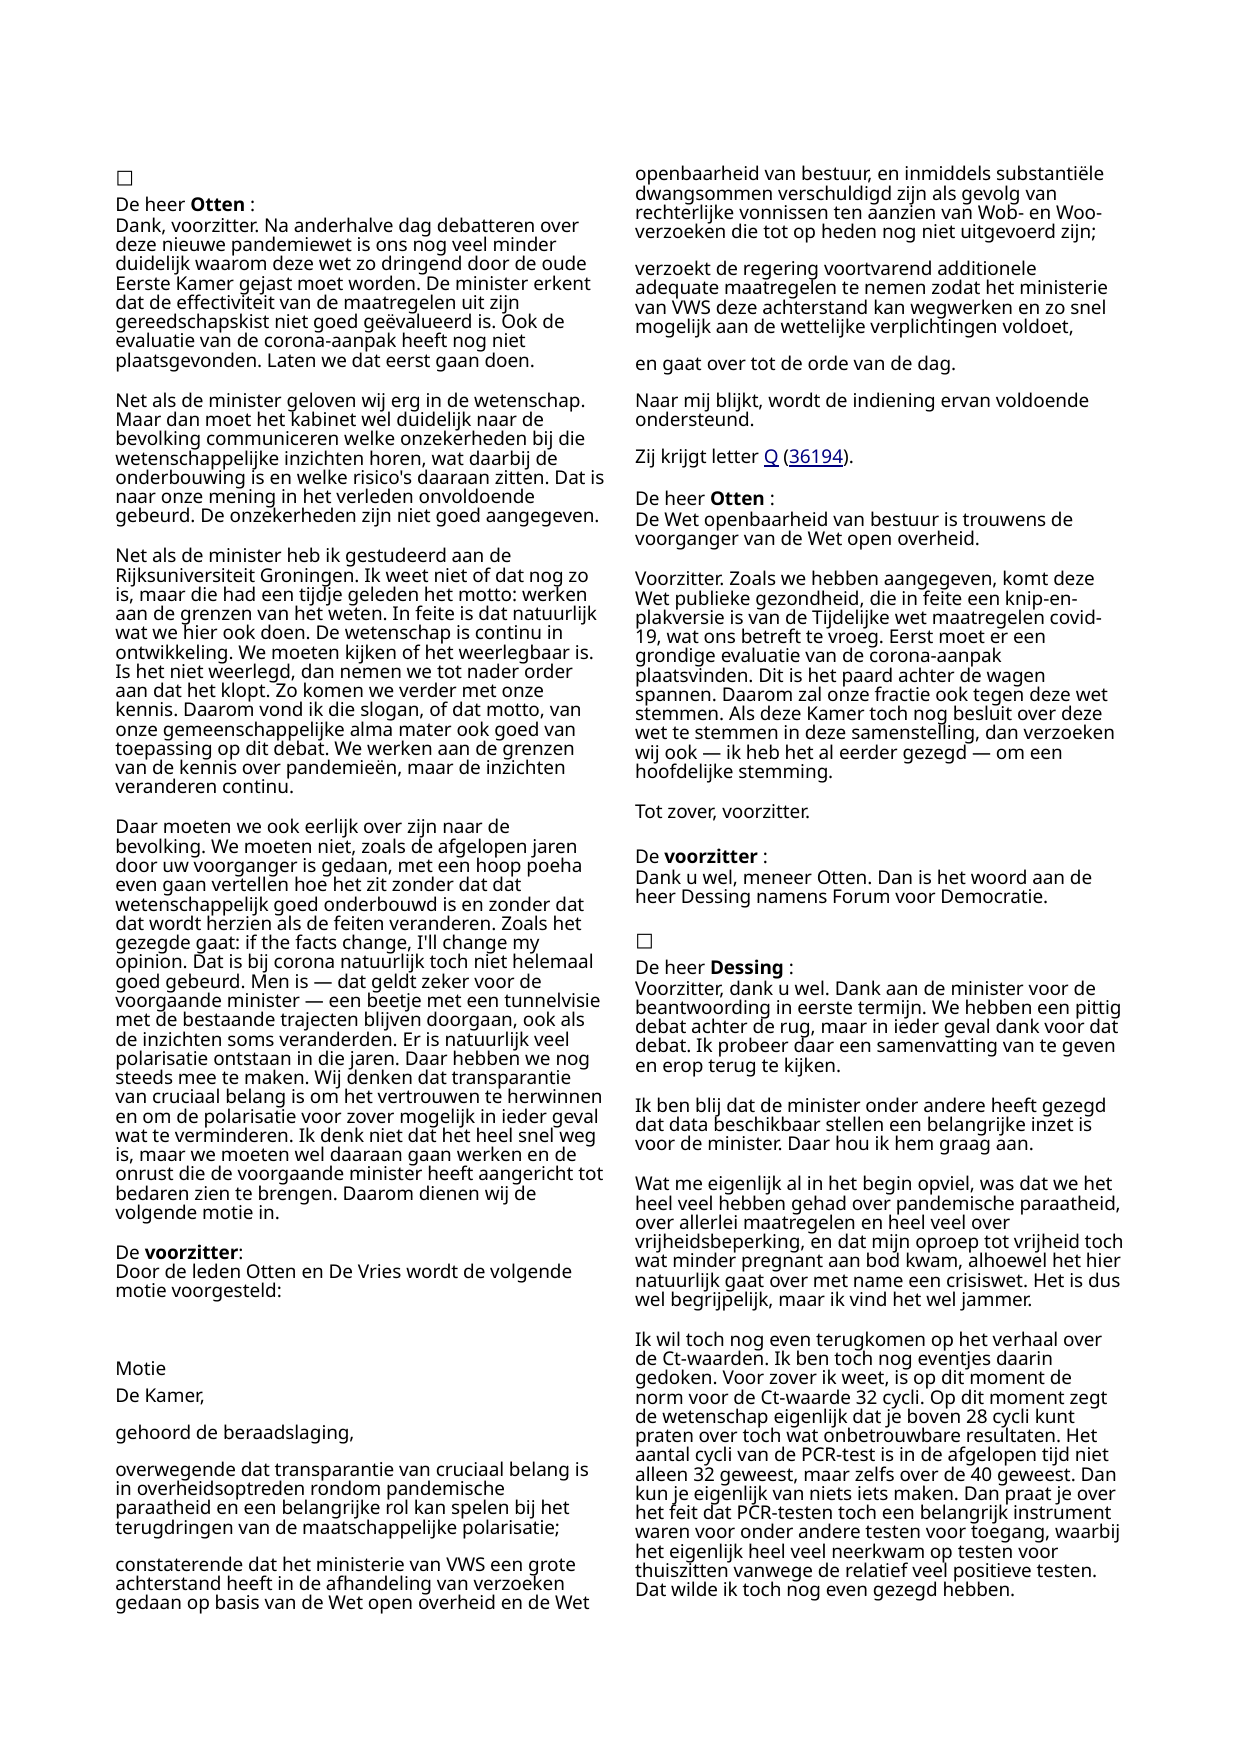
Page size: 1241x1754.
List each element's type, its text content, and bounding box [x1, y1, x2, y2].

text openbaarheid van bestuur, en inmiddels substantiële dwangsommen verschuldigd zijn als gevolg van rechterlijke vonnissen ten aanzien van Wob- en Woo-verzoeken die tot op heden nog niet uitgevoerd zijn; [635, 165, 1125, 242]
text Zij krijgt letter Q (36194). [635, 448, 1125, 467]
text en gaat over tot de orde van de dag. [635, 355, 1125, 374]
text Motie [115, 1355, 605, 1381]
text overwegende dat transparantie van cruciaal belang is in overheidsoptreden rondom pandemische paraatheid en een belangrijke rol kan spelen bij het terugdringen van de maatschappelijke polarisatie; [115, 1461, 605, 1538]
text gehoord de beraadslaging, [115, 1424, 605, 1443]
text Net als de minister geloven wij erg in de wetenschap. Maar dan moet het kabinet wel duidelijk naar de bevolking communiceren welke onzekerheden bij die wetenschappelijke inzichten horen, wat daarbij de onderbouwing is en welke risico's daaraan zitten. Dat is naar onze mening in het verleden onvoldoende gebeurd. De onzekerheden zijn niet goed aangegeven. [115, 392, 605, 527]
text ⬜ [115, 165, 605, 191]
text De voorzitter : [635, 843, 1125, 869]
text De heer Otten : [635, 485, 1125, 511]
text Daar moeten we ook eerlijk over zijn naar de bevolking. We moeten niet, zoals de afgelopen jaren door uw voorganger is gedaan, met een hoop poeha even gaan vertellen hoe het zit zonder dat dat wetenschappelijk goed onderbouwd is en zonder dat dat wordt herzien als de feiten veranderen. Zoals het gezegde gaat: if the facts change, I'll change my opinion. Dat is bij corona natuurlijk toch niet helemaal goed gebeurd. Men is — dat geldt zeker voor de voorgaande minister — een beetje met een tunnelvisie met de bestaande trajecten blijven doorgaan, ook als de inzichten soms veranderden. Er is natuurlijk veel polarisatie ontstaan in die jaren. Daar hebben we nog steeds mee te maken. Wij denken dat transparantie van cruciaal belang is om het vertrouwen te herwinnen en om de polarisatie voor zover mogelijk in ieder geval wat te verminderen. Ik denk niet dat het heel snel weg is, maar we moeten wel daaraan gaan werken en de onrust die de voorgaande minister heeft aangericht tot bedaren zien te brengen. Daarom dienen wij de volgende motie in. [115, 818, 605, 1223]
text De Wet openbaarheid van bestuur is trouwens de voorganger van de Wet open overheid. [635, 511, 1125, 549]
text De heer Otten : [115, 191, 605, 217]
text De Kamer, [115, 1387, 605, 1406]
text Dank, voorzitter. Na anderhalve dag debatteren over deze nieuwe pandemiewet is ons nog veel minder duidelijk waarom deze wet zo dringend door de oude Eerste Kamer gejast moet worden. De minister erkent dat de effectiviteit van de maatregelen uit zijn gereedschapskist niet goed geëvalueerd is. Ook de evaluatie van de corona-aanpak heeft nog niet plaatsgevonden. Laten we dat eerst gaan doen. [115, 217, 605, 371]
text Ik wil toch nog even terugkomen op het verhaal over de Ct-waarden. Ik ben toch nog eventjes daarin gedoken. Voor zover ik weet, is op dit moment de norm voor de Ct-waarde 32 cycli. Op dit moment zegt de wetenschap eigenlijk dat je boven 28 cycli kunt praten over toch wat onbetrouwbare resultaten. Het aantal cycli van de PCR-test is in de afgelopen tijd niet alleen 32 geweest, maar zelfs over de 40 geweest. Dan kun je eigenlijk van niets iets maken. Dan praat je over het feit dat PCR-testen toch een belangrijk instrument waren voor onder andere testen voor toegang, waarbij het eigenlijk heel veel neerkwam op testen voor thuiszitten vanwege de relatief veel positieve testen. Dat wilde ik toch nog even gezegd hebben. [635, 1331, 1125, 1601]
text verzoekt de regering voortvarend additionele adequate maatregelen te nemen zodat het ministerie van VWS deze achterstand kan wegwerken en zo snel mogelijk aan de wettelijke verplichtingen voldoet, [635, 260, 1125, 337]
text Voorzitter, dank u wel. Dank aan de minister voor de beantwoording in eerste termijn. We hebben een pittig debat achter de rug, maar in ieder geval dank voor dat debat. Ik probeer daar een samenvatting van te geven en erop terug te kijken. [635, 979, 1125, 1076]
text Ik ben blij dat de minister onder andere heeft gezegd dat data beschikbaar stellen een belangrijke inzet is voor de minister. Daar hou ik hem graag aan. [635, 1097, 1125, 1154]
text ⬜ [635, 928, 1125, 954]
text Wat me eigenlijk al in het begin opviel, was dat we het heel veel hebben gehad over pandemische paraatheid, over allerlei maatregelen en heel veel over vrijheidsbeperking, en dat mijn oproep tot vrijheid toch wat minder pregnant aan bod kwam, alhoewel het hier natuurlijk gaat over met name een crisiswet. Het is dus wel begrijpelijk, maar ik vind het wel jammer. [635, 1175, 1125, 1310]
text constaterende dat het ministerie van VWS een grote achterstand heeft in de afhandeling van verzoeken gedaan op basis van de Wet open overheid en de Wet [115, 1556, 605, 1613]
text Net als de minister heb ik gestudeerd aan de Rijksuniversiteit Groningen. Ik weet niet of dat nog zo is, maar die had een tijdje geleden het motto: werken aan de grenzen van het weten. In feite is dat natuurlijk wat we hier ook doen. De wetenschap is continu in ontwikkeling. We moeten kijken of het weerlegbaar is. Is het niet weerlegd, dan nemen we tot nader order aan dat het klopt. Zo komen we verder met onze kennis. Daarom vond ik die slogan, of dat motto, van onze gemeenschappelijke alma mater ook goed van toepassing op dit debat. We werken aan de grenzen van de kennis over pandemieën, maar de inzichten veranderen continu. [115, 547, 605, 798]
text Door de leden Otten en De Vries wordt de volgende motie voorgesteld: [115, 1263, 605, 1302]
text Tot zover, voorzitter. [635, 803, 1125, 822]
text De voorzitter: [115, 1244, 605, 1263]
text Dank u wel, meneer Otten. Dan is het woord aan de heer Dessing namens Forum voor Democratie. [635, 869, 1125, 907]
text Naar mij blijkt, wordt de indiening ervan voldoende ondersteund. [635, 392, 1125, 430]
text Voorzitter. Zoals we hebben aangegeven, komt deze Wet publieke gezondheid, die in feite een knip-en-plakversie is van de Tijdelijke wet maatregelen covid-19, wat ons betreft te vroeg. Eerst moet er een grondige evaluatie van de corona-aanpak plaatsvinden. Dit is het paard achter de wagen spannen. Daarom zal onze fractie ook tegen deze wet stemmen. Als deze Kamer toch nog besluit over deze wet te stemmen in deze samenstelling, dan verzoeken wij ook — ik heb het al eerder gezegd — om een hoofdelijke stemming. [635, 570, 1125, 782]
text De heer Dessing : [635, 954, 1125, 979]
